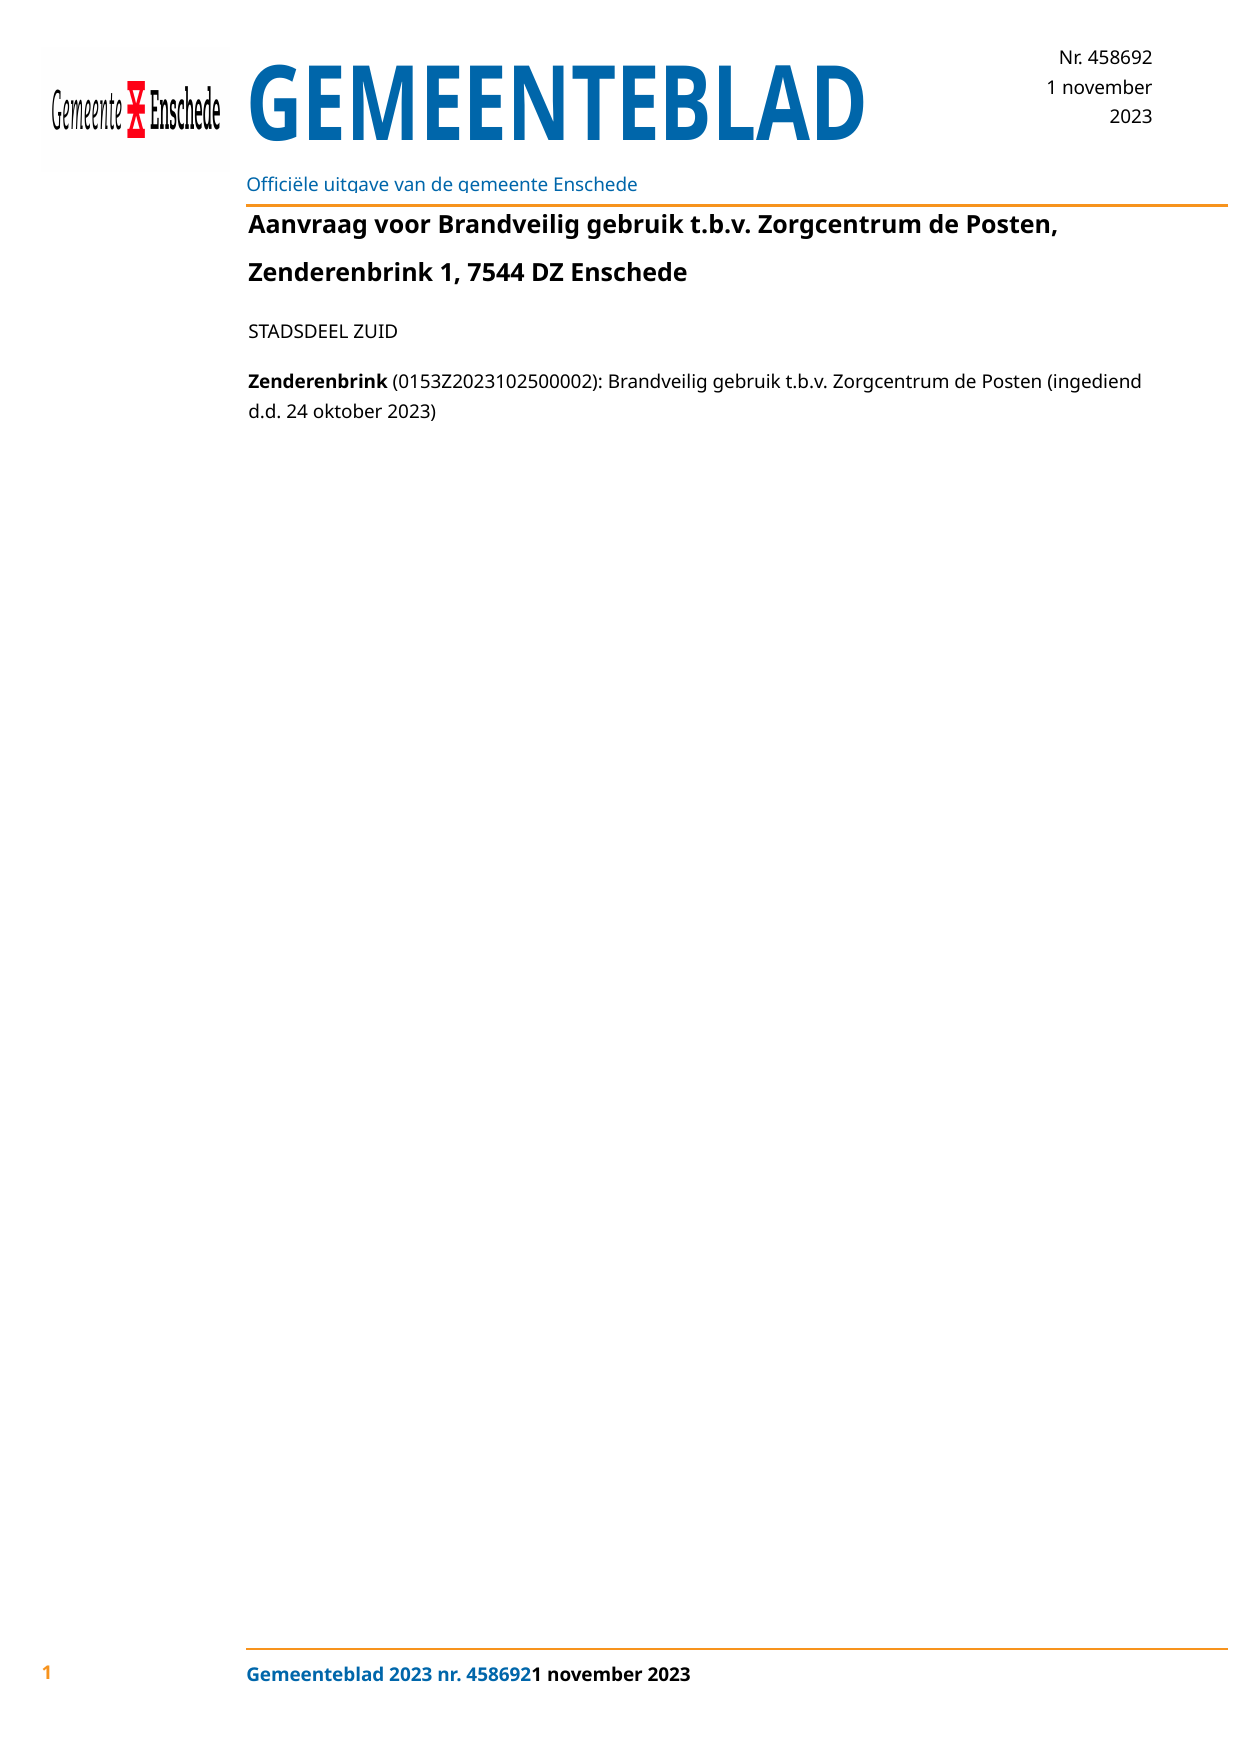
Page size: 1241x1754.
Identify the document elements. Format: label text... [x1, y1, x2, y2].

picture [41, 47, 231, 172]
text STADSDEEL ZUID [248, 318, 1152, 344]
text Aanvraag voor Brandveilig gebruik t.b.v. Zorgcentrum de Posten, Zenderenbrink 1, 7544 DZ Enschede [248, 207, 1152, 288]
text Zenderenbrink (0153Z2023102500002): Brandveilig gebruik t.b.v. Zorgcentrum de Posten (ingediend d.d. 24 oktober 2023) [248, 368, 1152, 424]
